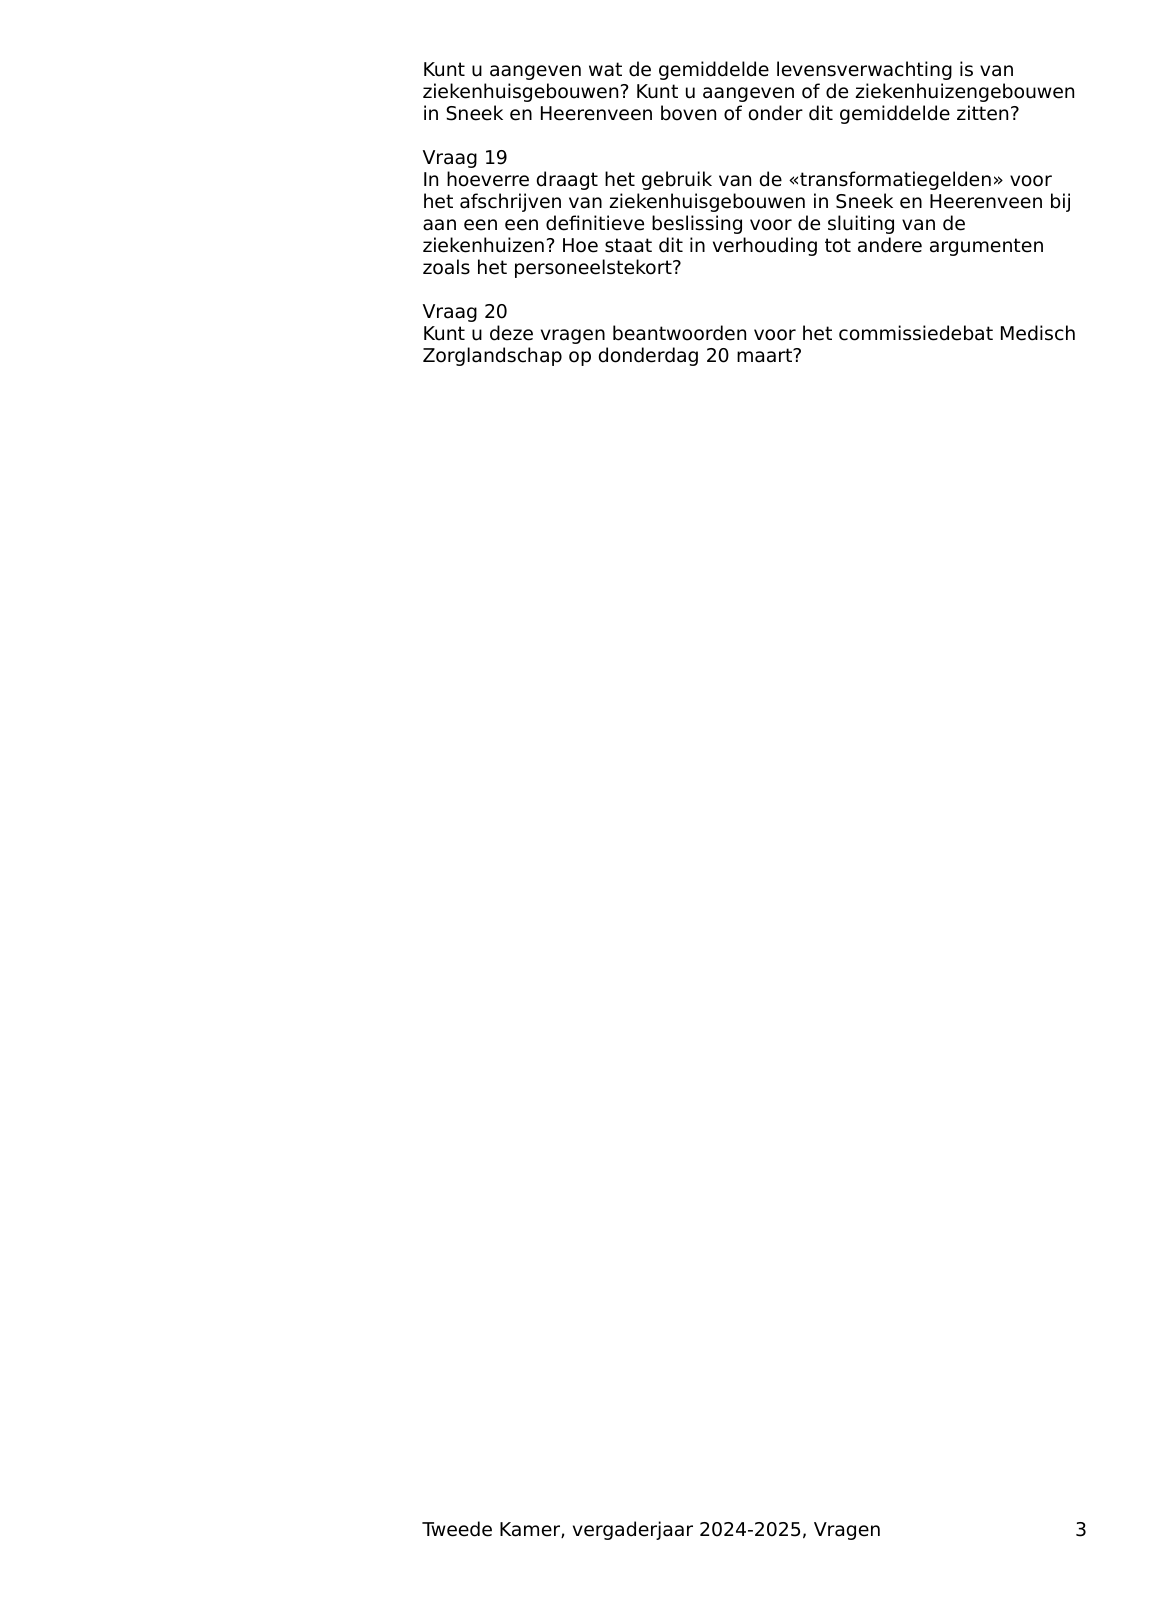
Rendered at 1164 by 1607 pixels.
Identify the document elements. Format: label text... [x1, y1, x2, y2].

text Kunt u aangeven wat de gemiddelde levensverwachting is van ziekenhuisgebouwen? Kunt u aangeven of de ziekenhuizengebouwen in Sneek en Heerenveen boven of onder dit gemiddelde zitten? [422, 59, 1087, 125]
text Vraag 19 [422, 147, 1087, 169]
text In hoeverre draagt het gebruik van de «transformatiegelden» voor het afschrijven van ziekenhuisgebouwen in Sneek en Heerenveen bij aan een een definitieve beslissing voor de sluiting van de ziekenhuizen? Hoe staat dit in verhouding tot andere argumenten zoals het personeelstekort? [422, 169, 1087, 279]
text Vraag 20 [422, 301, 1087, 323]
text Kunt u deze vragen beantwoorden voor het commissiedebat Medisch Zorglandschap op donderdag 20 maart? [422, 323, 1087, 367]
